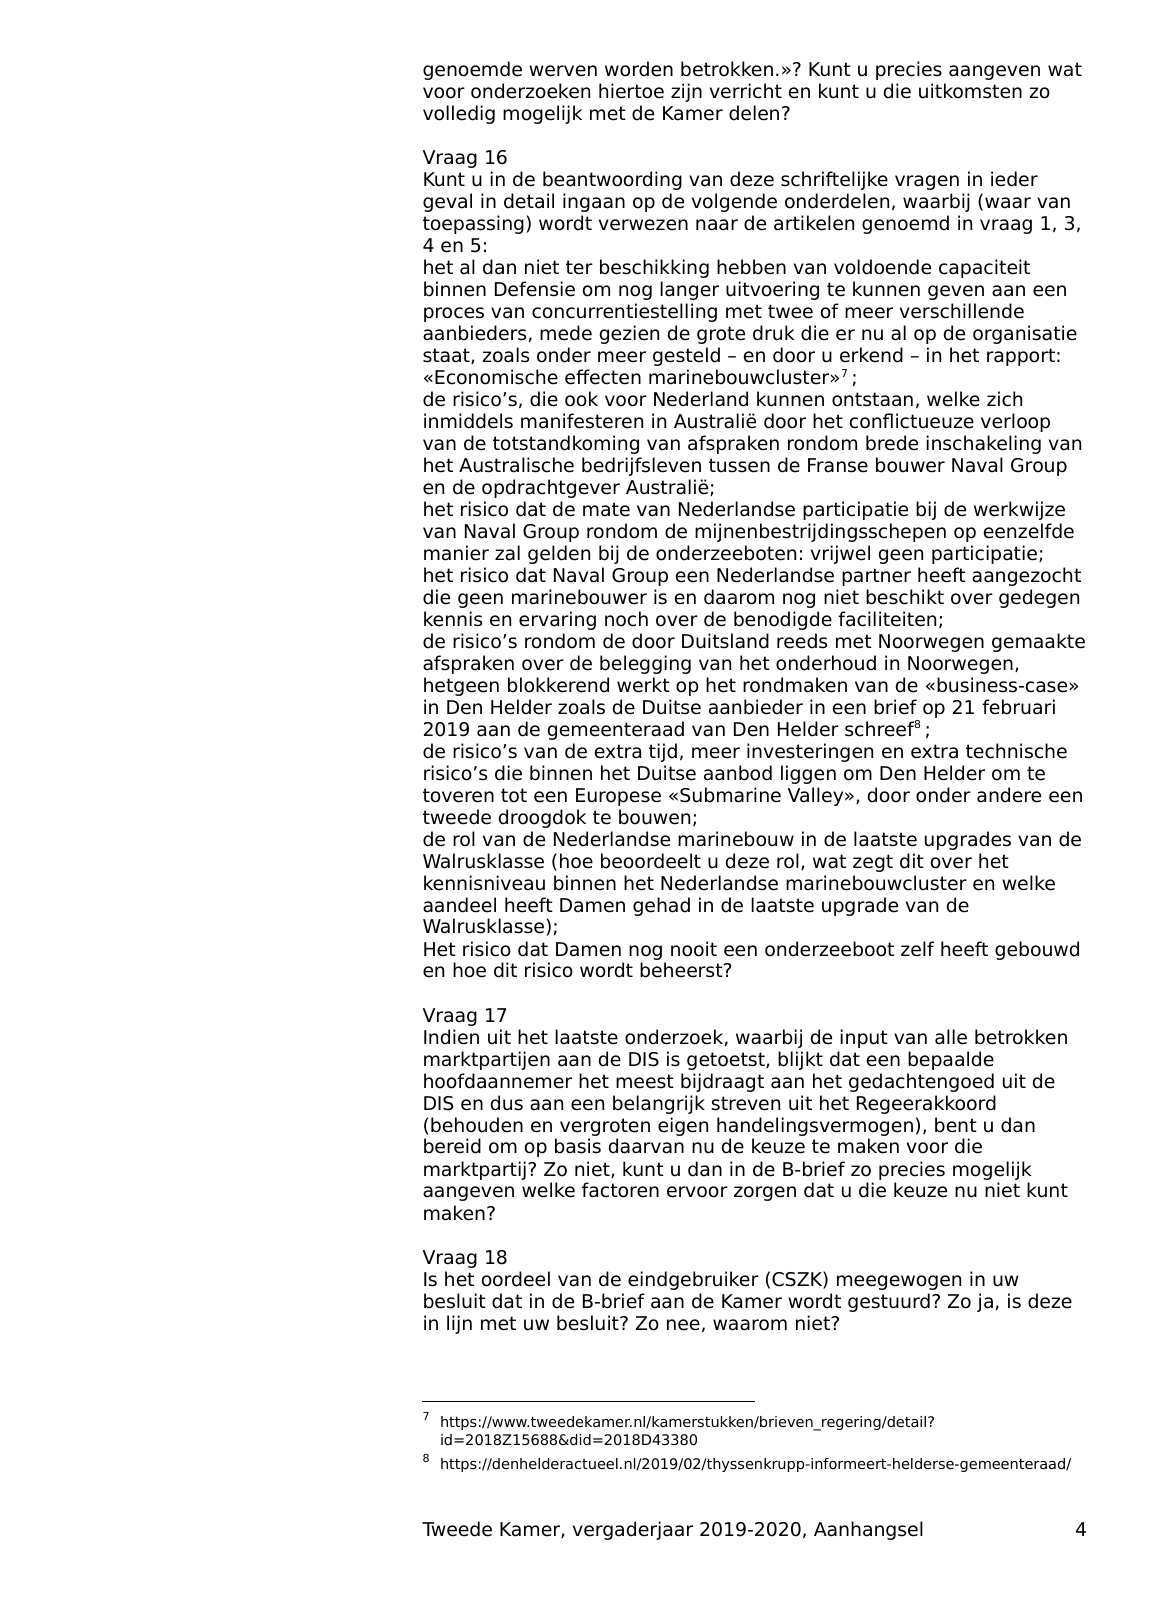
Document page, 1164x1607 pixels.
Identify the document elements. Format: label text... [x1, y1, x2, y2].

text Vraag 17 [422, 1004, 1087, 1027]
text het risico dat de mate van Nederlandse participatie bij de werkwijze van Naval Group rondom de mijnenbestrijdingsschepen op eenzelfde manier zal gelden bij de onderzeeboten: vrijwel geen participatie; [422, 499, 1087, 565]
text Het risico dat Damen nog nooit een onderzeeboot zelf heeft gebouwd en hoe dit risico wordt beheerst? [422, 938, 1087, 982]
text de risico’s rondom de door Duitsland reeds met Noorwegen gemaakte afspraken over de belegging van het onderhoud in Noorwegen, hetgeen blokkerend werkt op het rondmaken van de «business-case» in Den Helder zoals de Duitse aanbieder in een brief op 21 februari 2019 aan de gemeenteraad van Den Helder schreef; [422, 631, 1087, 741]
text https://www.tweedekamer.nl/kamerstukken/brieven_regering/detail?id=2018Z15688&did=2018D43380 [422, 1410, 1087, 1449]
text Kunt u in de beantwoording van deze schriftelijke vragen in ieder geval in detail ingaan op de volgende onderdelen, waarbij (waar van toepassing) wordt verwezen naar de artikelen genoemd in vraag 1, 3, 4 en 5: [422, 169, 1087, 257]
text het al dan niet ter beschikking hebben van voldoende capaciteit binnen Defensie om nog langer uitvoering te kunnen geven aan een proces van concurrentiestelling met twee of meer verschillende aanbieders, mede gezien de grote druk die er nu al op de organisatie staat, zoals onder meer gesteld – en door u erkend – in het rapport: «Economische effecten marinebouwcluster»; [422, 257, 1087, 389]
text Indien uit het laatste onderzoek, waarbij de input van alle betrokken marktpartijen aan de DIS is getoetst, blijkt dat een bepaalde hoofdaannemer het meest bijdraagt aan het gedachtengoed uit de DIS en dus aan een belangrijk streven uit het Regeerakkoord (behouden en vergroten eigen handelingsvermogen), bent u dan bereid om op basis daarvan nu de keuze te maken voor die marktpartij? Zo niet, kunt u dan in de B-brief zo precies mogelijk aangeven welke factoren ervoor zorgen dat u die keuze nu niet kunt maken? [422, 1027, 1087, 1224]
text genoemde werven worden betrokken.»? Kunt u precies aangeven wat voor onderzoeken hiertoe zijn verricht en kunt u die uitkomsten zo volledig mogelijk met de Kamer delen? [422, 59, 1087, 125]
text Vraag 18 [422, 1247, 1087, 1268]
text het risico dat Naval Group een Nederlandse partner heeft aangezocht die geen marinebouwer is en daarom nog niet beschikt over gedegen kennis en ervaring noch over de benodigde faciliteiten; [422, 565, 1087, 631]
text de risico’s, die ook voor Nederland kunnen ontstaan, welke zich inmiddels manifesteren in Australië door het conflictueuze verloop van de totstandkoming van afspraken rondom brede inschakeling van het Australische bedrijfsleven tussen de Franse bouwer Naval Group en de opdrachtgever Australië; [422, 389, 1087, 499]
text Vraag 16 [422, 147, 1087, 169]
text de rol van de Nederlandse marinebouw in de laatste upgrades van de Walrusklasse (hoe beoordeelt u deze rol, wat zegt dit over het kennisniveau binnen het Nederlandse marinebouwcluster en welke aandeel heeft Damen gehad in de laatste upgrade van de Walrusklasse); [422, 828, 1087, 938]
text https://denhelderactueel.nl/2019/02/thyssenkrupp-informeert-helderse-gemeenteraad/ [422, 1452, 1087, 1474]
text Is het oordeel van de eindgebruiker (CSZK) meegewogen in uw besluit dat in de B-brief aan de Kamer wordt gestuurd? Zo ja, is deze in lijn met uw besluit? Zo nee, waarom niet? [422, 1268, 1087, 1334]
text de risico’s van de extra tijd, meer investeringen en extra technische risico’s die binnen het Duitse aanbod liggen om Den Helder om te toveren tot een Europese «Submarine Valley», door onder andere een tweede droogdok te bouwen; [422, 741, 1087, 828]
